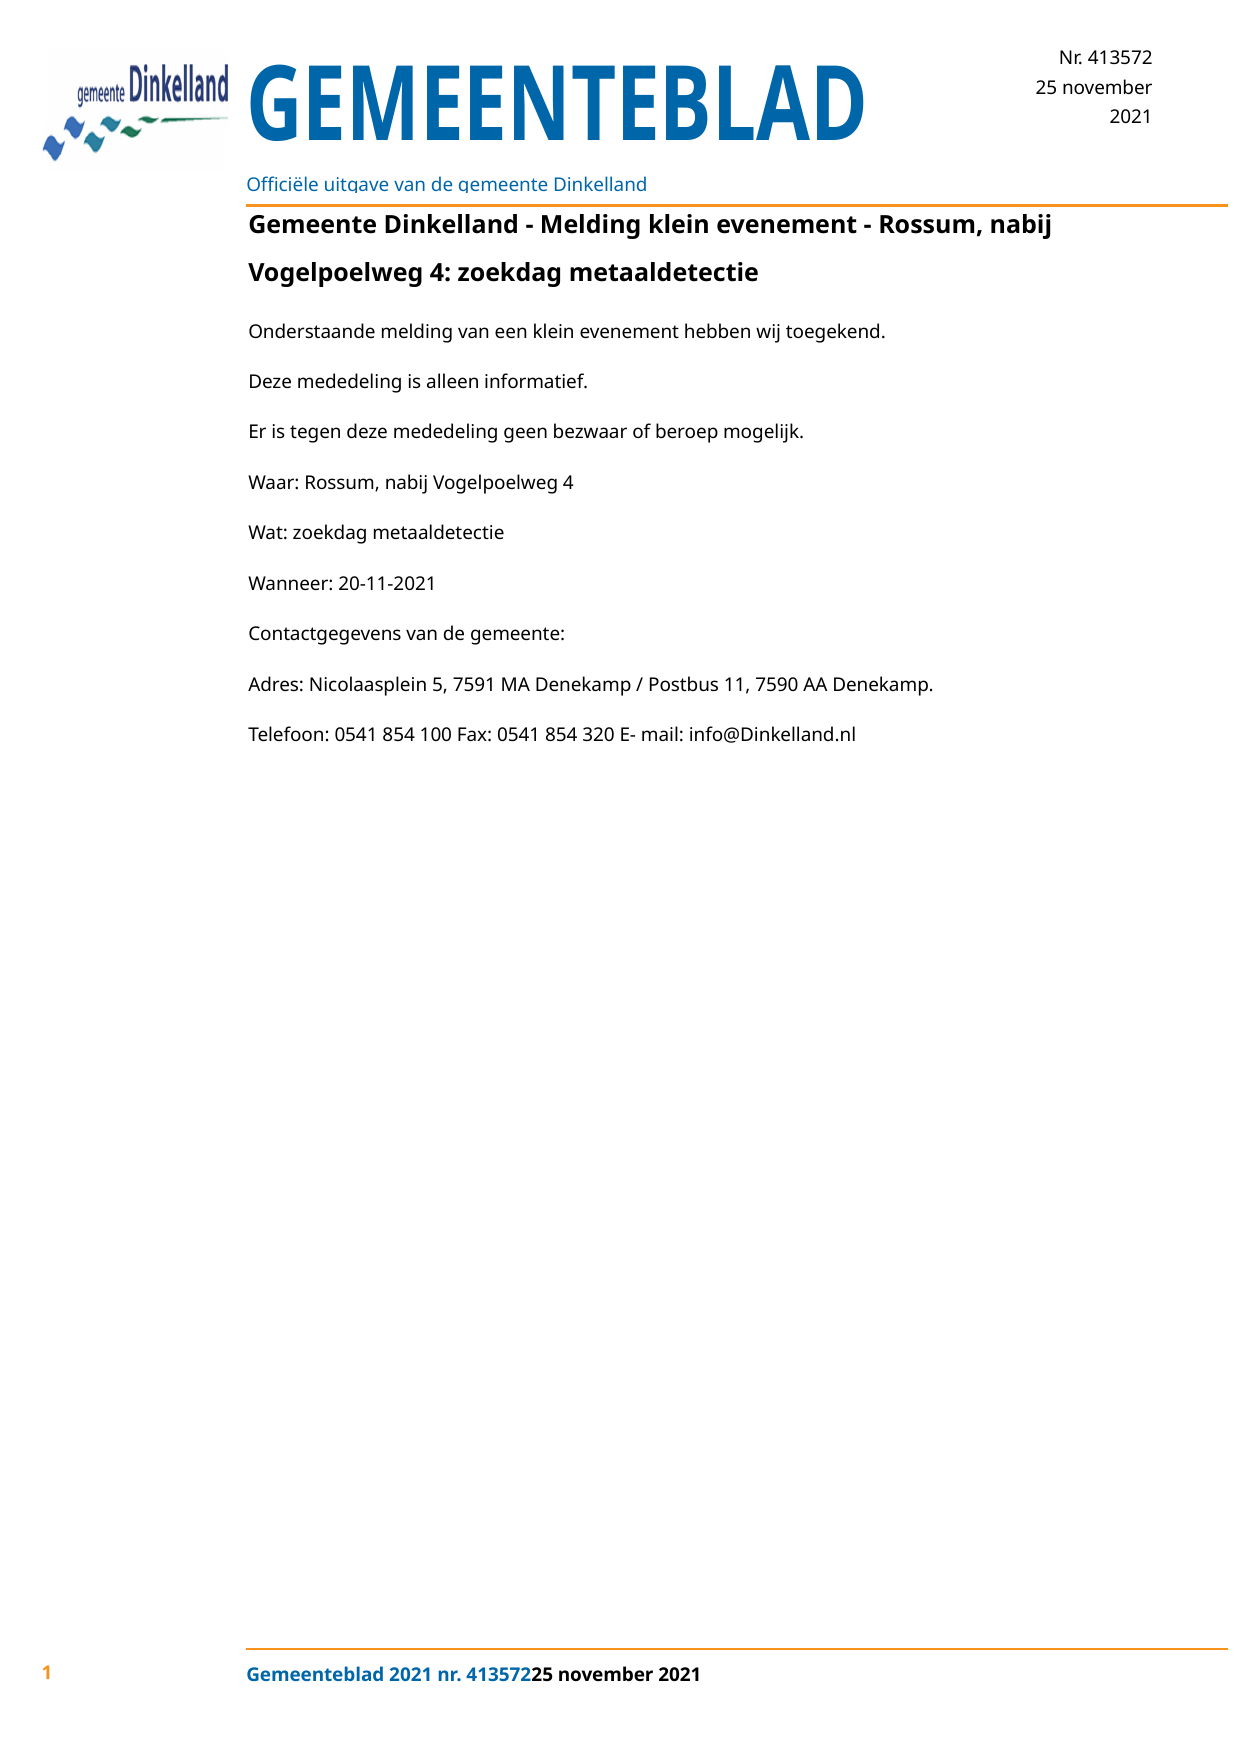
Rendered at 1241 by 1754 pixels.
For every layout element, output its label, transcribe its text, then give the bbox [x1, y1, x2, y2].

picture [41, 47, 231, 172]
text Wat: zoekdag metaaldetectie [248, 519, 1152, 545]
text Deze mededeling is alleen informatief. [248, 368, 1152, 394]
text Onderstaande melding van een klein evenement hebben wij toegekend. [248, 318, 1152, 344]
text Telefoon: 0541 854 100 Fax: 0541 854 320 E- mail: info@Dinkelland.nl [248, 721, 1152, 747]
text Er is tegen deze mededeling geen bezwaar of beroep mogelijk. [248, 419, 1152, 444]
text Contactgegevens van de gemeente: [248, 620, 1152, 646]
text Waar: Rossum, nabij Vogelpoelweg 4 [248, 469, 1152, 495]
text Wanneer: 20-11-2021 [248, 570, 1152, 596]
text Adres: Nicolaasplein 5, 7591 MA Denekamp / Postbus 11, 7590 AA Denekamp. [248, 671, 1152, 697]
text Gemeente Dinkelland - Melding klein evenement - Rossum, nabij Vogelpoelweg 4: zoekdag metaaldetectie [248, 207, 1152, 288]
